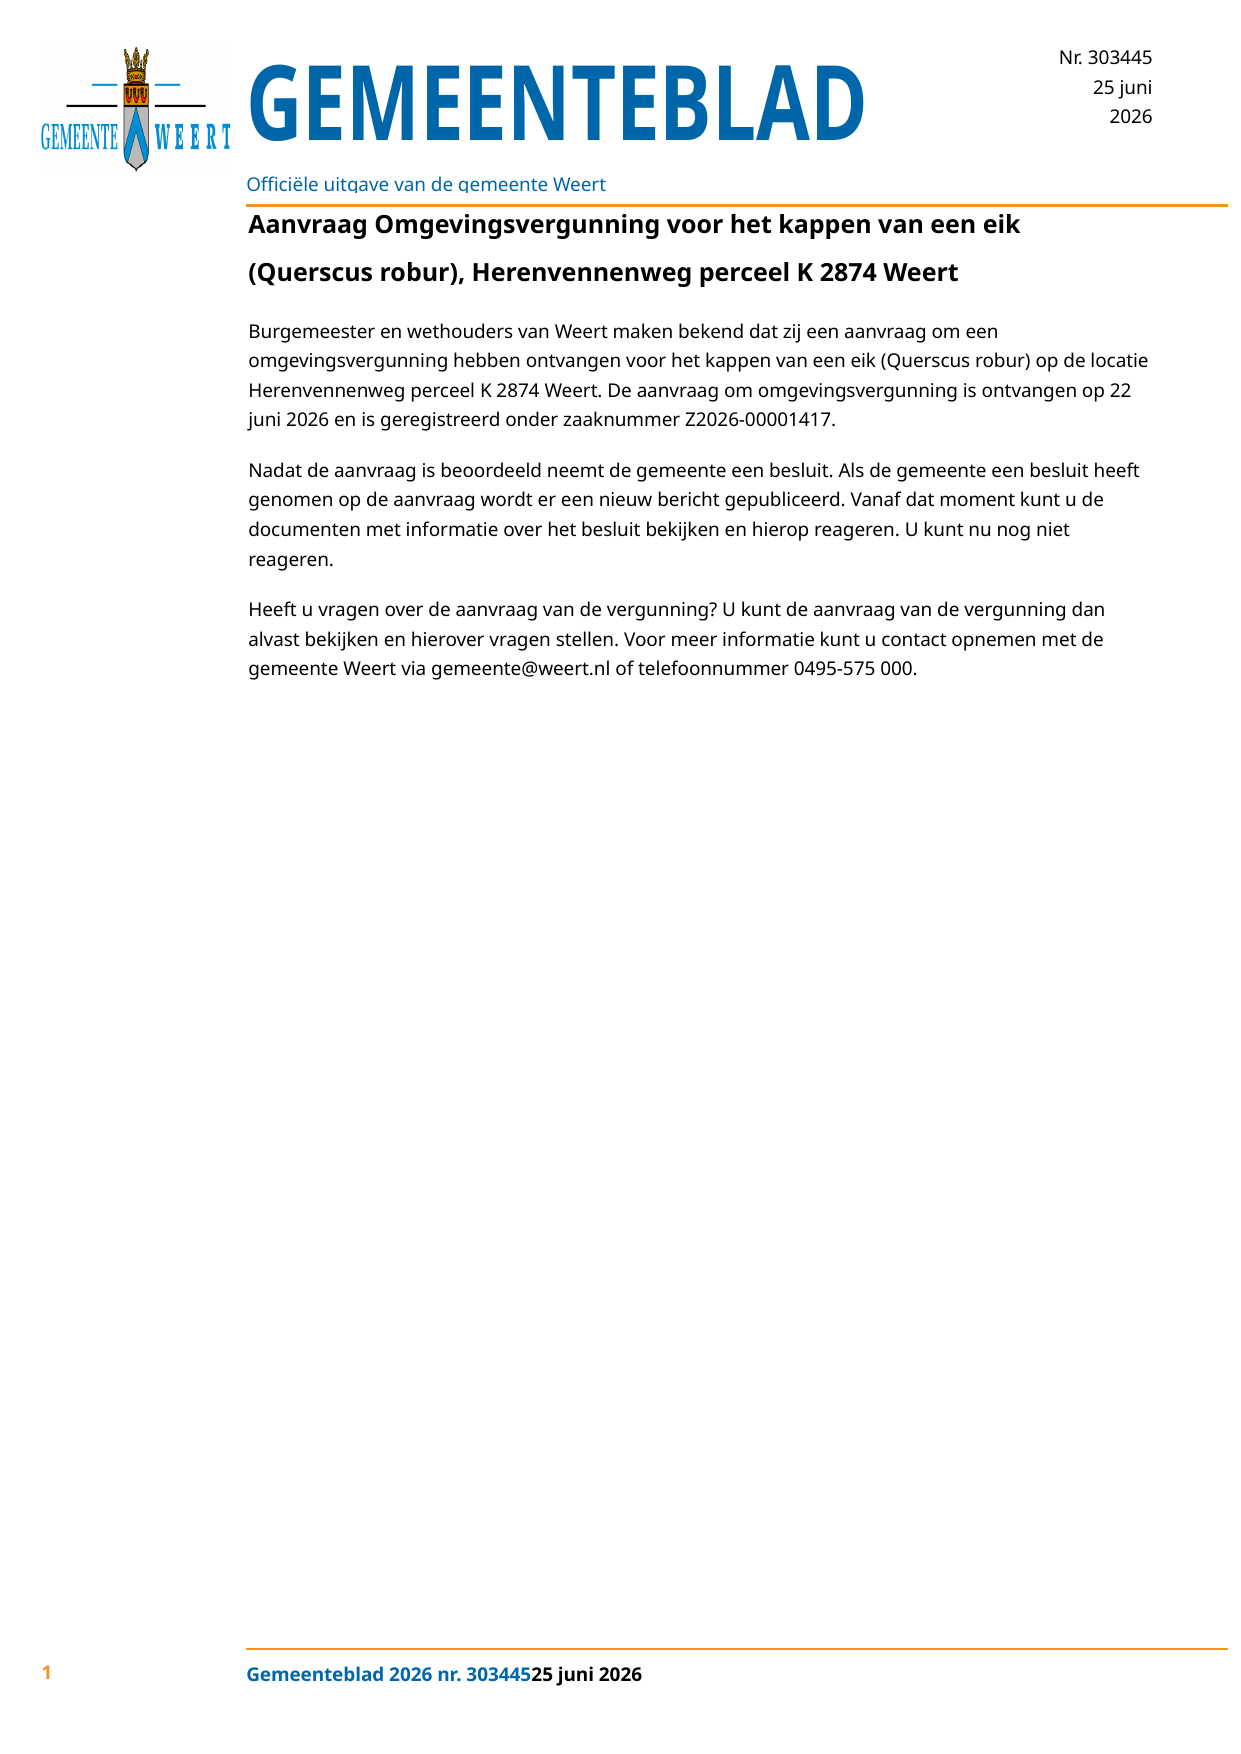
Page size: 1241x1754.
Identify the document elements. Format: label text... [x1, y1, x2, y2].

text Heeft u vragen over de aanvraag van de vergunning? U kunt de aanvraag van de vergunning dan alvast bekijken en hierover vragen stellen. Voor meer informatie kunt u contact opnemen met de gemeente Weert via gemeente@weert.nl of telefoonnummer 0495-575 000. [248, 596, 1152, 681]
text Nadat de aanvraag is beoordeeld neemt de gemeente een besluit. Als de gemeente een besluit heeft genomen op de aanvraag wordt er een nieuw bericht gepubliceerd. Vanaf dat moment kunt u de documenten met informatie over het besluit bekijken en hierop reageren. U kunt nu nog niet reageren. [248, 457, 1152, 572]
text Aanvraag Omgevingsvergunning voor het kappen van een eik (Querscus robur), Herenvennenweg perceel K 2874 Weert [248, 207, 1152, 288]
picture [41, 47, 231, 172]
text Burgemeester en wethouders van Weert maken bekend dat zij een aanvraag om een omgevingsvergunning hebben ontvangen voor het kappen van een eik (Querscus robur) op de locatie Herenvennenweg perceel K 2874 Weert. De aanvraag om omgevingsvergunning is ontvangen op 22 juni 2026 en is geregistreerd onder zaaknummer Z2026-00001417. [248, 318, 1152, 432]
